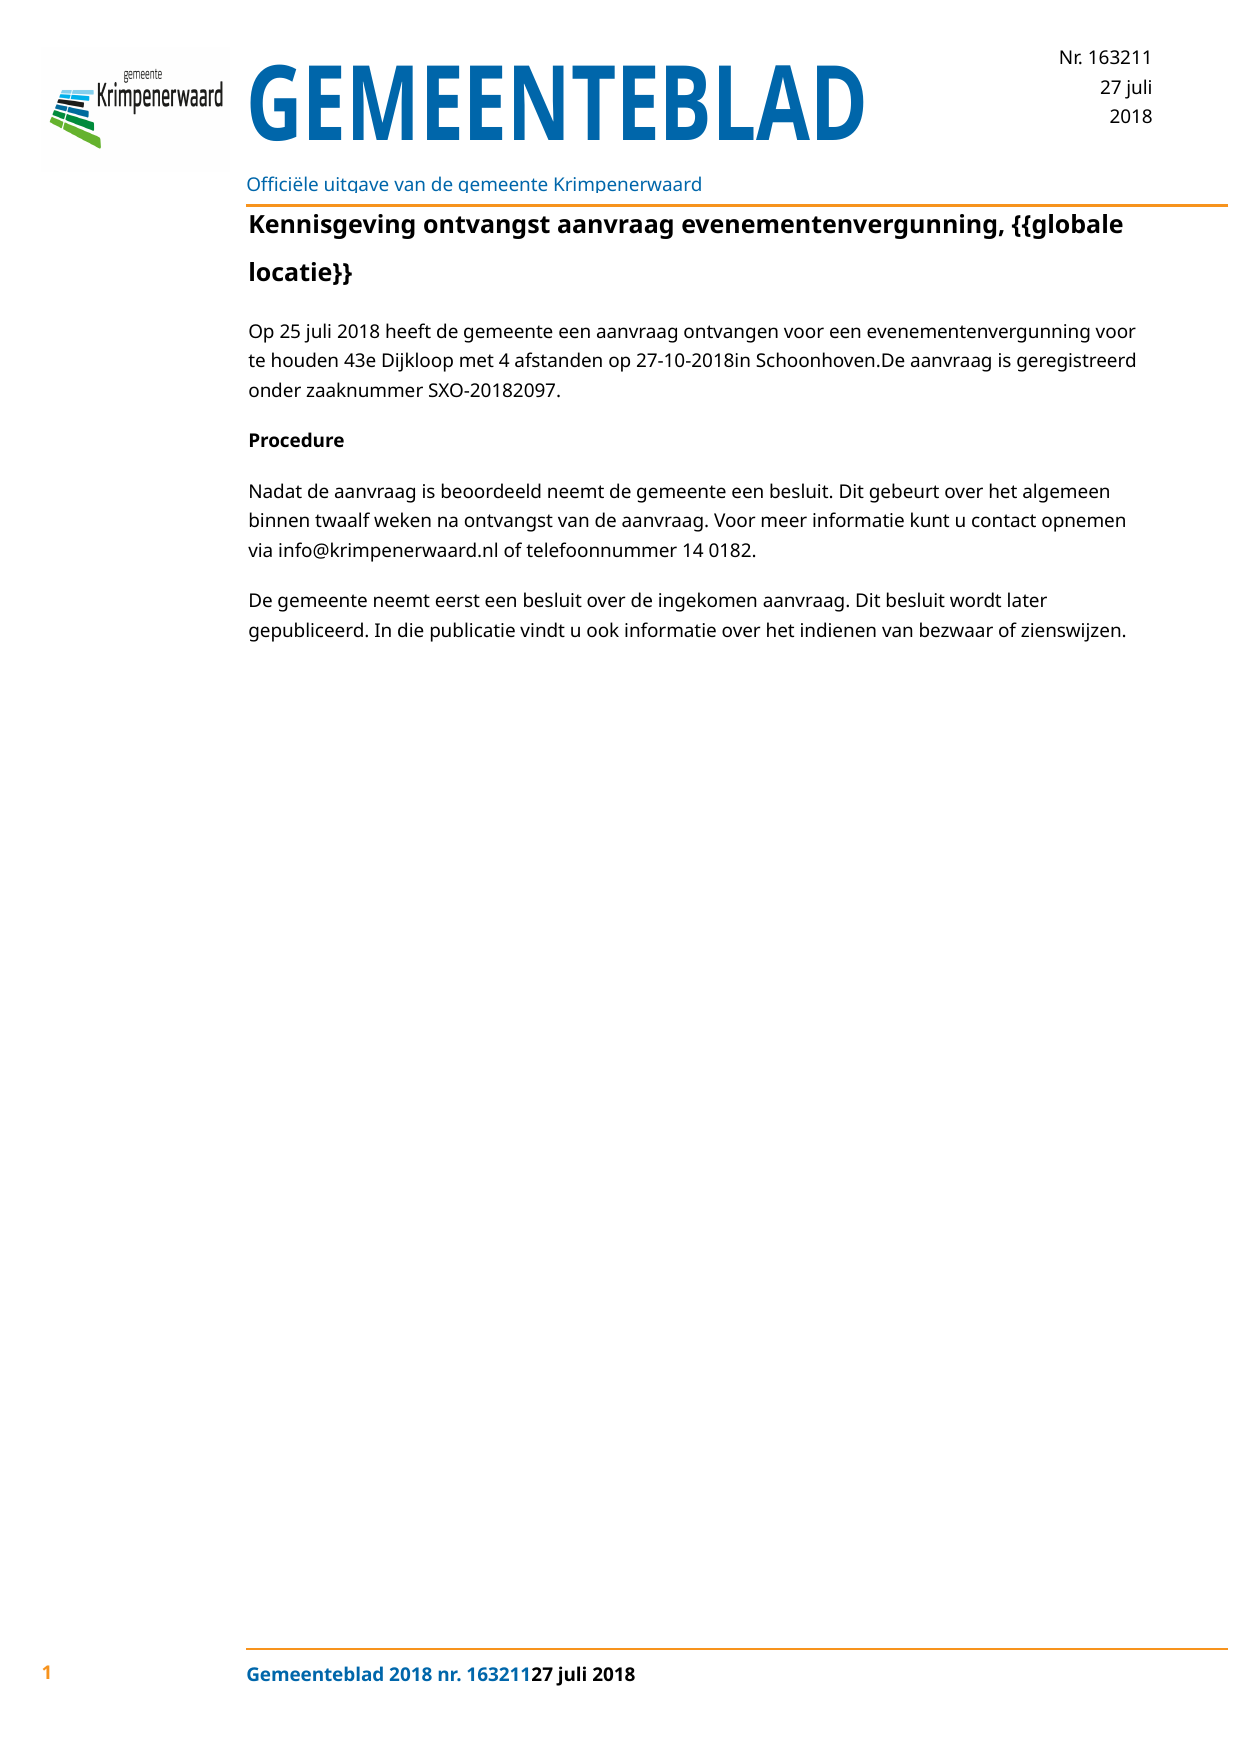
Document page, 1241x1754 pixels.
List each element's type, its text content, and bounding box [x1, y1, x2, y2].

text De gemeente neemt eerst een besluit over de ingekomen aanvraag. Dit besluit wordt later gepubliceerd. In die publicatie vindt u ook informatie over het indienen van bezwaar of zienswijzen. [248, 587, 1152, 643]
text Procedure [248, 427, 1152, 453]
text Kennisgeving ontvangst aanvraag evenementenvergunning, {{globale locatie}} [248, 207, 1152, 288]
text Nadat de aanvraag is beoordeeld neemt de gemeente een besluit. Dit gebeurt over het algemeen binnen twaalf weken na ontvangst van de aanvraag. Voor meer informatie kunt u contact opnemen via info@krimpenerwaard.nl of telefoonnummer 14 0182. [248, 478, 1152, 563]
text Op 25 juli 2018 heeft de gemeente een aanvraag ontvangen voor een evenementenvergunning voor te houden 43e Dijkloop met 4 afstanden op 27-10-2018in Schoonhoven.De aanvraag is geregistreerd onder zaaknummer SXO-20182097. [248, 318, 1152, 403]
picture [41, 47, 231, 172]
